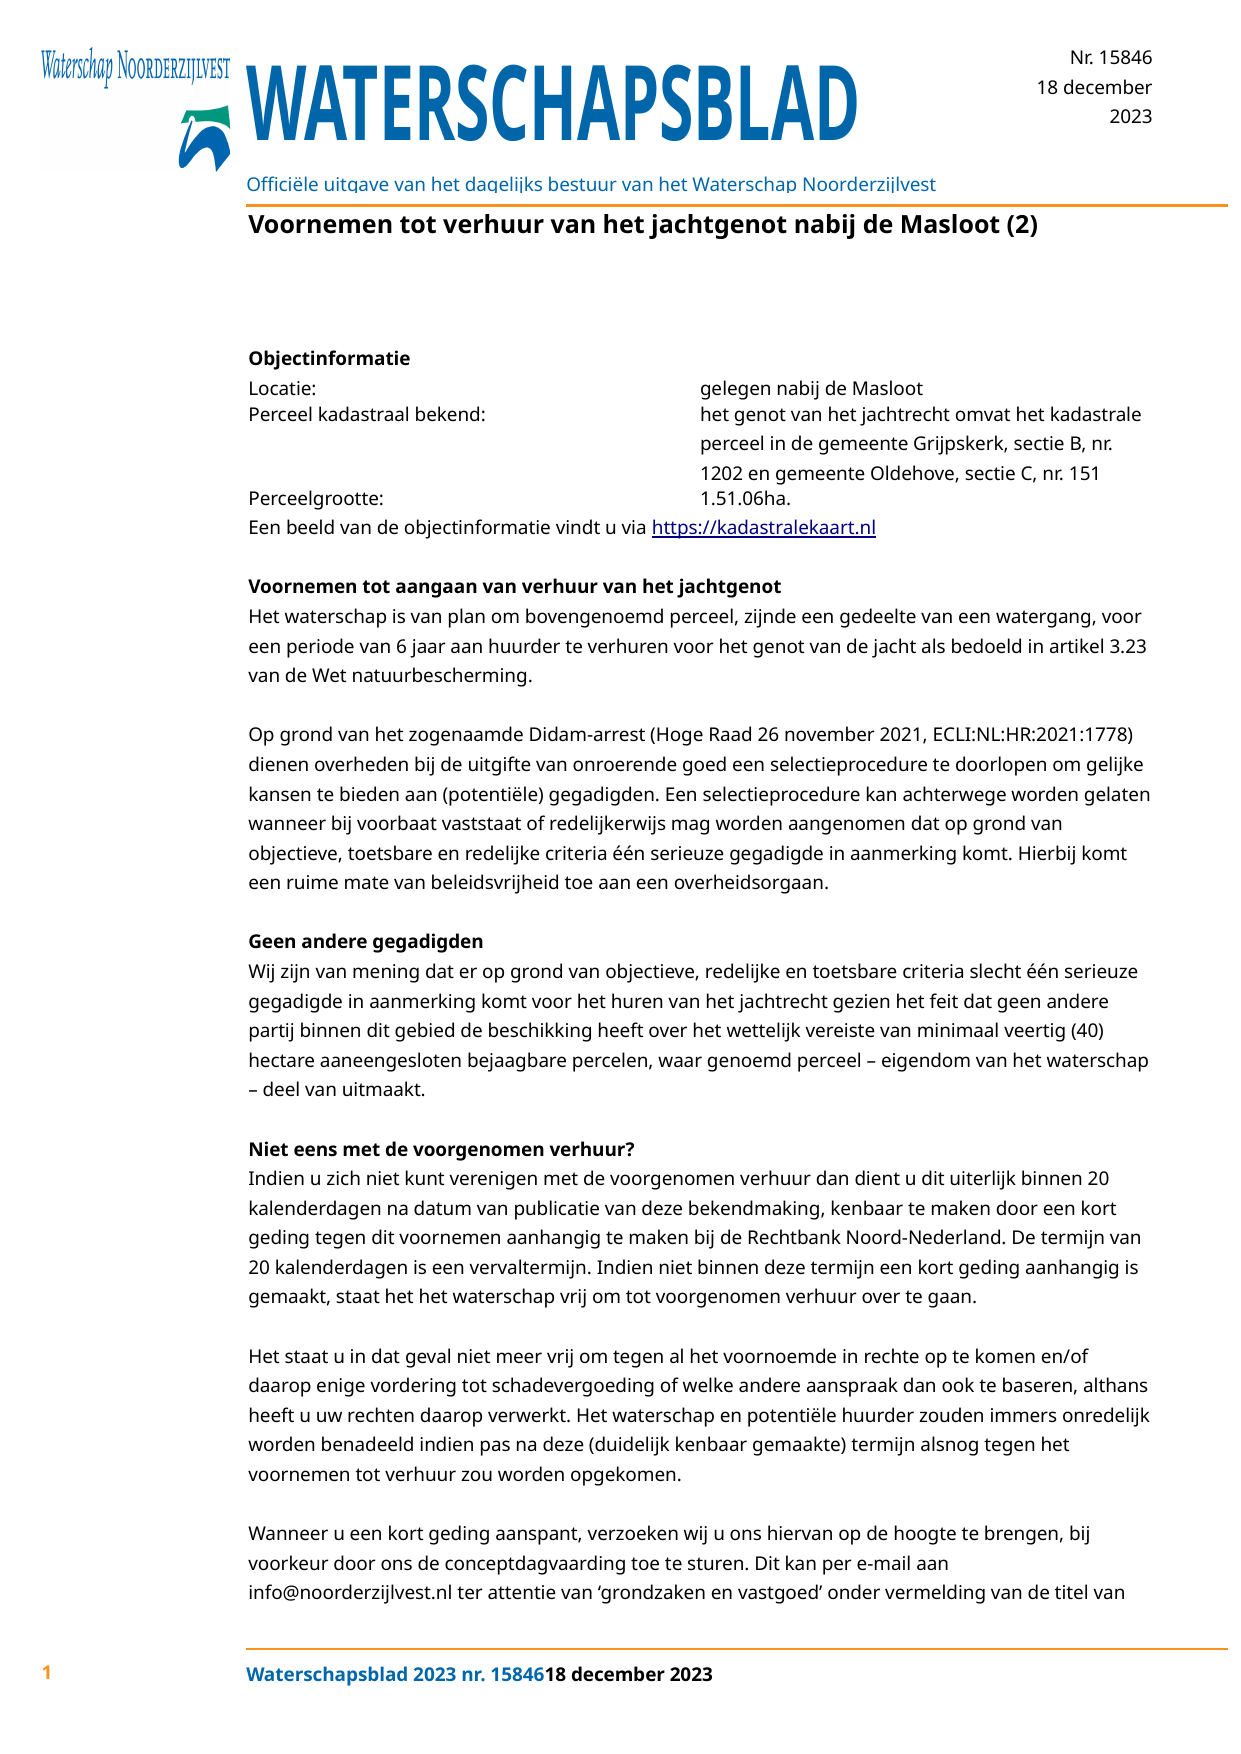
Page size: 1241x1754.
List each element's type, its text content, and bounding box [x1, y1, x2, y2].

table_cell het genot van het jachtrecht omvat het kadastrale perceel in de gemeente Grijpskerk, sectie B, nr. 1202 en gemeente Oldehove, sectie C, nr. 151 [700, 401, 1152, 486]
text Niet eens met de voorgenomen verhuur? [248, 1136, 1152, 1162]
table_header Locatie: [248, 375, 700, 401]
table_cell 1.51.06ha. [700, 486, 1152, 511]
text Op grond van het zogenaamde Didam-arrest (Hoge Raad 26 november 2021, ECLI:NL:HR:2021:1778) dienen overheden bij de uitgifte van onroerende goed een selectieprocedure te doorlopen om gelijke kansen te bieden aan (potentiële) gegadigden. Een selectieprocedure kan achterwege worden gelaten wanneer bij voorbaat vaststaat of redelijkerwijs mag worden aangenomen dat op grond van objectieve, toetsbare en redelijke criteria één serieuze gegadigde in aanmerking komt. Hierbij komt een ruime mate van beleidsvrijheid toe aan een overheidsorgaan. [248, 722, 1152, 895]
text Wanneer u een kort geding aanspant, verzoeken wij u ons hiervan op de hoogte te brengen, bij voorkeur door ons de conceptdagvaarding toe te sturen. Dit kan per e-mail aan info@noorderzijlvest.nl ter attentie van ‘grondzaken en vastgoed’ onder vermelding van de titel van [248, 1520, 1152, 1605]
text Het waterschap is van plan om bovengenoemd perceel, zijnde een gedeelte van een watergang, voor een periode van 6 jaar aan huurder te verhuren voor het genot van de jacht als bedoeld in artikel 3.23 van de Wet natuurbescherming. [248, 603, 1152, 688]
text Indien u zich niet kunt verenigen met de voorgenomen verhuur dan dient u dit uiterlijk binnen 20 kalenderdagen na datum van publicatie van deze bekendmaking, kenbaar te maken door een kort geding tegen dit voornemen aanhangig te maken bij de Rechtbank Noord-Nederland. De termijn van 20 kalenderdagen is een vervaltermijn. Indien niet binnen deze termijn een kort geding aanhangig is gemaakt, staat het het waterschap vrij om tot voorgenomen verhuur over te gaan. [248, 1165, 1152, 1309]
picture [41, 47, 231, 172]
text Objectinformatie [248, 345, 1152, 371]
text Geen andere gegadigden [248, 929, 1152, 954]
table_cell Perceel kadastraal bekend: [248, 401, 700, 486]
text Het staat u in dat geval niet meer vrij om tegen al het voornoemde in rechte op te komen en/of daarop enige vordering tot schadevergoeding of welke andere aanspraak dan ook te baseren, althans heeft u uw rechten daarop verwerkt. Het waterschap en potentiële huurder zouden immers onredelijk worden benadeeld indien pas na deze (duidelijk kenbaar gemaakte) termijn alsnog tegen het voornemen tot verhuur zou worden opgekomen. [248, 1343, 1152, 1487]
text Voornemen tot aangaan van verhuur van het jachtgenot [248, 574, 1152, 599]
text Wij zijn van mening dat er op grond van objectieve, redelijke en toetsbare criteria slecht één serieuze gegadigde in aanmerking komt voor het huren van het jachtrecht gezien het feit dat geen andere partij binnen dit gebied de beschikking heeft over het wettelijk vereiste van minimaal veertig (40) hectare aaneengesloten bejaagbare percelen, waar genoemd perceel – eigendom van het waterschap – deel van uitmaakt. [248, 958, 1152, 1102]
table_header gelegen nabij de Masloot [700, 375, 1152, 401]
text Voornemen tot verhuur van het jachtgenot nabij de Masloot (2) [248, 207, 1152, 241]
table_cell Perceelgrootte: [248, 486, 700, 511]
text Een beeld van de objectinformatie vindt u via https://kadastralekaart.nl [248, 514, 1152, 540]
